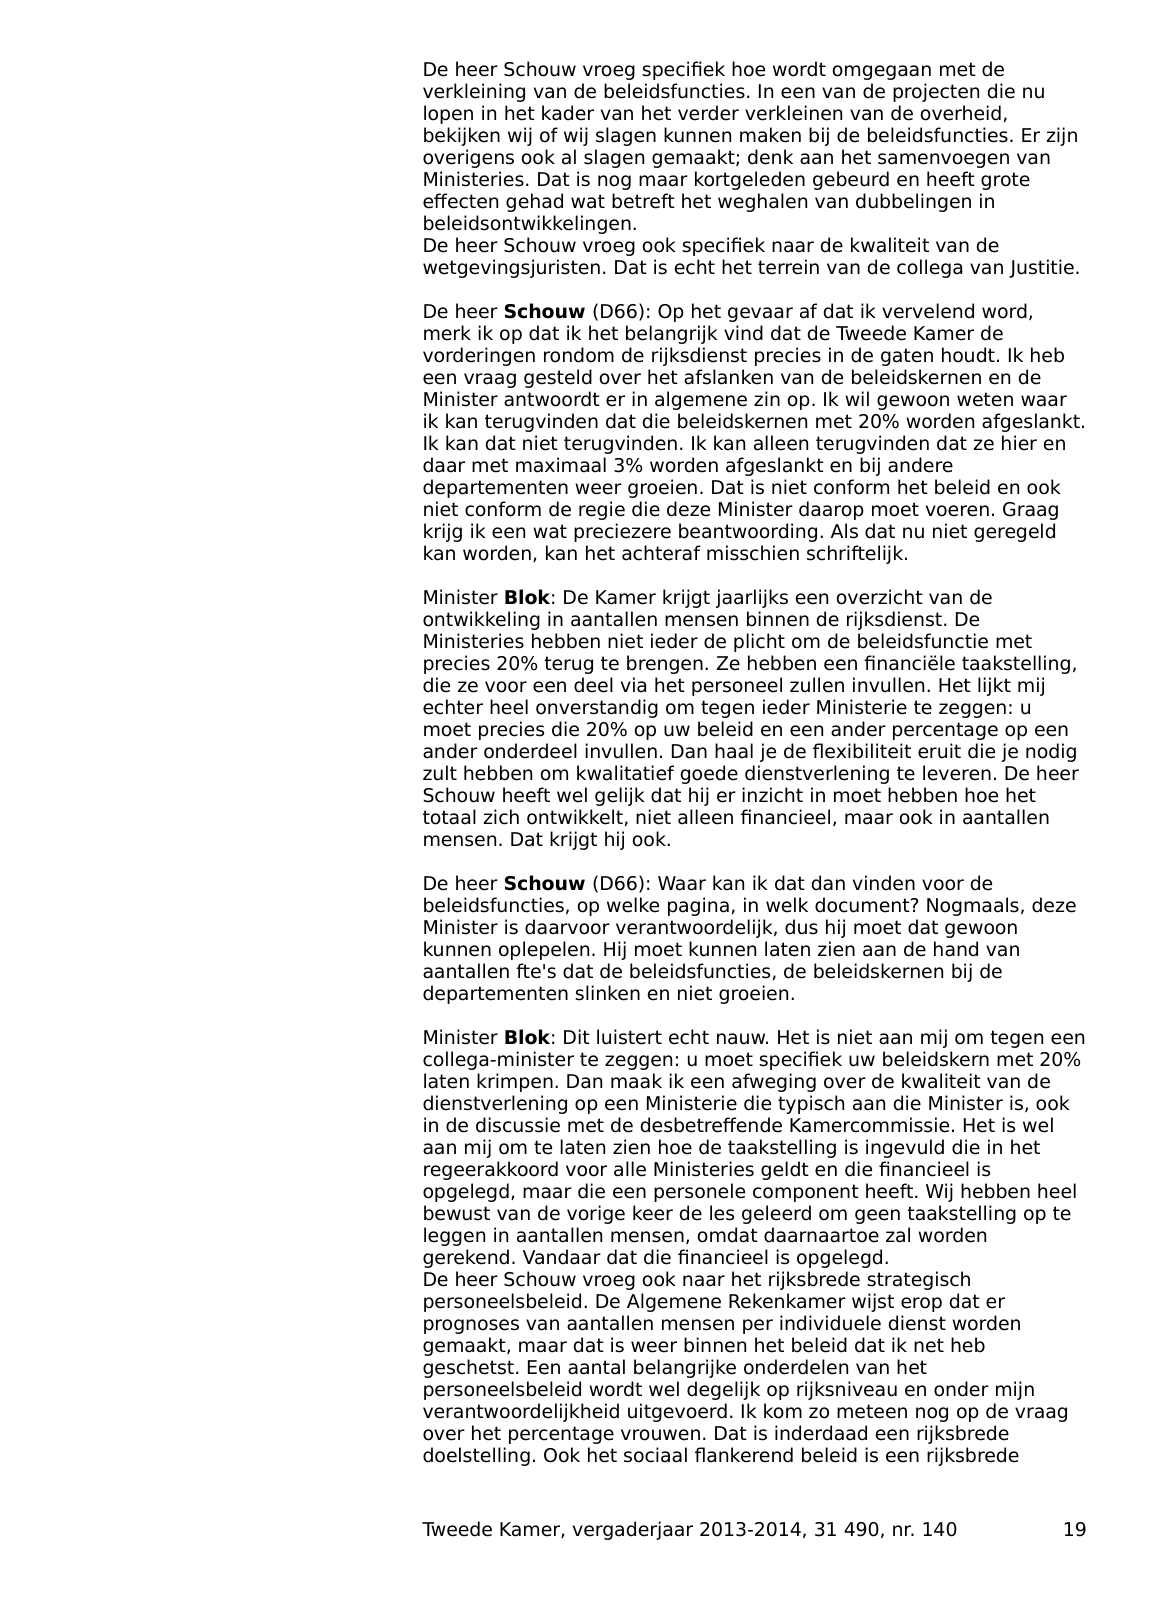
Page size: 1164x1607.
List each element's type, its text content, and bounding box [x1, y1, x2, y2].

text De heer Schouw vroeg ook specifiek naar de kwaliteit van de wetgevingsjuristen. Dat is echt het terrein van de collega van Justitie. [422, 235, 1087, 279]
text De heer Schouw vroeg ook naar het rijksbrede strategisch personeelsbeleid. De Algemene Rekenkamer wijst erop dat er prognoses van aantallen mensen per individuele dienst worden gemaakt, maar dat is weer binnen het beleid dat ik net heb geschetst. Een aantal belangrijke onderdelen van het personeelsbeleid wordt wel degelijk op rijksniveau en onder mijn verantwoordelijkheid uitgevoerd. Ik kom zo meteen nog op de vraag over het percentage vrouwen. Dat is inderdaad een rijksbrede doelstelling. Ook het sociaal flankerend beleid is een rijksbrede [422, 1269, 1087, 1467]
text Minister Blok: De Kamer krijgt jaarlijks een overzicht van de ontwikkeling in aantallen mensen binnen de rijksdienst. De Ministeries hebben niet ieder de plicht om de beleidsfunctie met precies 20% terug te brengen. Ze hebben een financiële taakstelling, die ze voor een deel via het personeel zullen invullen. Het lijkt mij echter heel onverstandig om tegen ieder Ministerie te zeggen: u moet precies die 20% op uw beleid en een ander percentage op een ander onderdeel invullen. Dan haal je de flexibiliteit eruit die je nodig zult hebben om kwalitatief goede dienstverlening te leveren. De heer Schouw heeft wel gelijk dat hij er inzicht in moet hebben hoe het totaal zich ontwikkelt, niet alleen financieel, maar ook in aantallen mensen. Dat krijgt hij ook. [422, 587, 1087, 851]
text De heer Schouw vroeg specifiek hoe wordt omgegaan met de verkleining van de beleidsfuncties. In een van de projecten die nu lopen in het kader van het verder verkleinen van de overheid, bekijken wij of wij slagen kunnen maken bij de beleidsfuncties. Er zijn overigens ook al slagen gemaakt; denk aan het samenvoegen van Ministeries. Dat is nog maar kortgeleden gebeurd en heeft grote effecten gehad wat betreft het weghalen van dubbelingen in beleidsontwikkelingen. [422, 59, 1087, 235]
text De heer Schouw (D66): Op het gevaar af dat ik vervelend word, merk ik op dat ik het belangrijk vind dat de Tweede Kamer de vorderingen rondom de rijksdienst precies in de gaten houdt. Ik heb een vraag gesteld over het afslanken van de beleidskernen en de Minister antwoordt er in algemene zin op. Ik wil gewoon weten waar ik kan terugvinden dat die beleidskernen met 20% worden afgeslankt. Ik kan dat niet terugvinden. Ik kan alleen terugvinden dat ze hier en daar met maximaal 3% worden afgeslankt en bij andere departementen weer groeien. Dat is niet conform het beleid en ook niet conform de regie die deze Minister daarop moet voeren. Graag krijg ik een wat preciezere beantwoording. Als dat nu niet geregeld kan worden, kan het achteraf misschien schriftelijk. [422, 301, 1087, 565]
text Minister Blok: Dit luistert echt nauw. Het is niet aan mij om tegen een collega-minister te zeggen: u moet specifiek uw beleidskern met 20% laten krimpen. Dan maak ik een afweging over de kwaliteit van de dienstverlening op een Ministerie die typisch aan die Minister is, ook in de discussie met de desbetreffende Kamercommissie. Het is wel aan mij om te laten zien hoe de taakstelling is ingevuld die in het regeerakkoord voor alle Ministeries geldt en die financieel is opgelegd, maar die een personele component heeft. Wij hebben heel bewust van de vorige keer de les geleerd om geen taakstelling op te leggen in aantallen mensen, omdat daarnaartoe zal worden gerekend. Vandaar dat die financieel is opgelegd. [422, 1027, 1087, 1269]
text De heer Schouw (D66): Waar kan ik dat dan vinden voor de beleidsfuncties, op welke pagina, in welk document? Nogmaals, deze Minister is daarvoor verantwoordelijk, dus hij moet dat gewoon kunnen oplepelen. Hij moet kunnen laten zien aan de hand van aantallen fte's dat de beleidsfuncties, de beleidskernen bij de departementen slinken en niet groeien. [422, 873, 1087, 1005]
